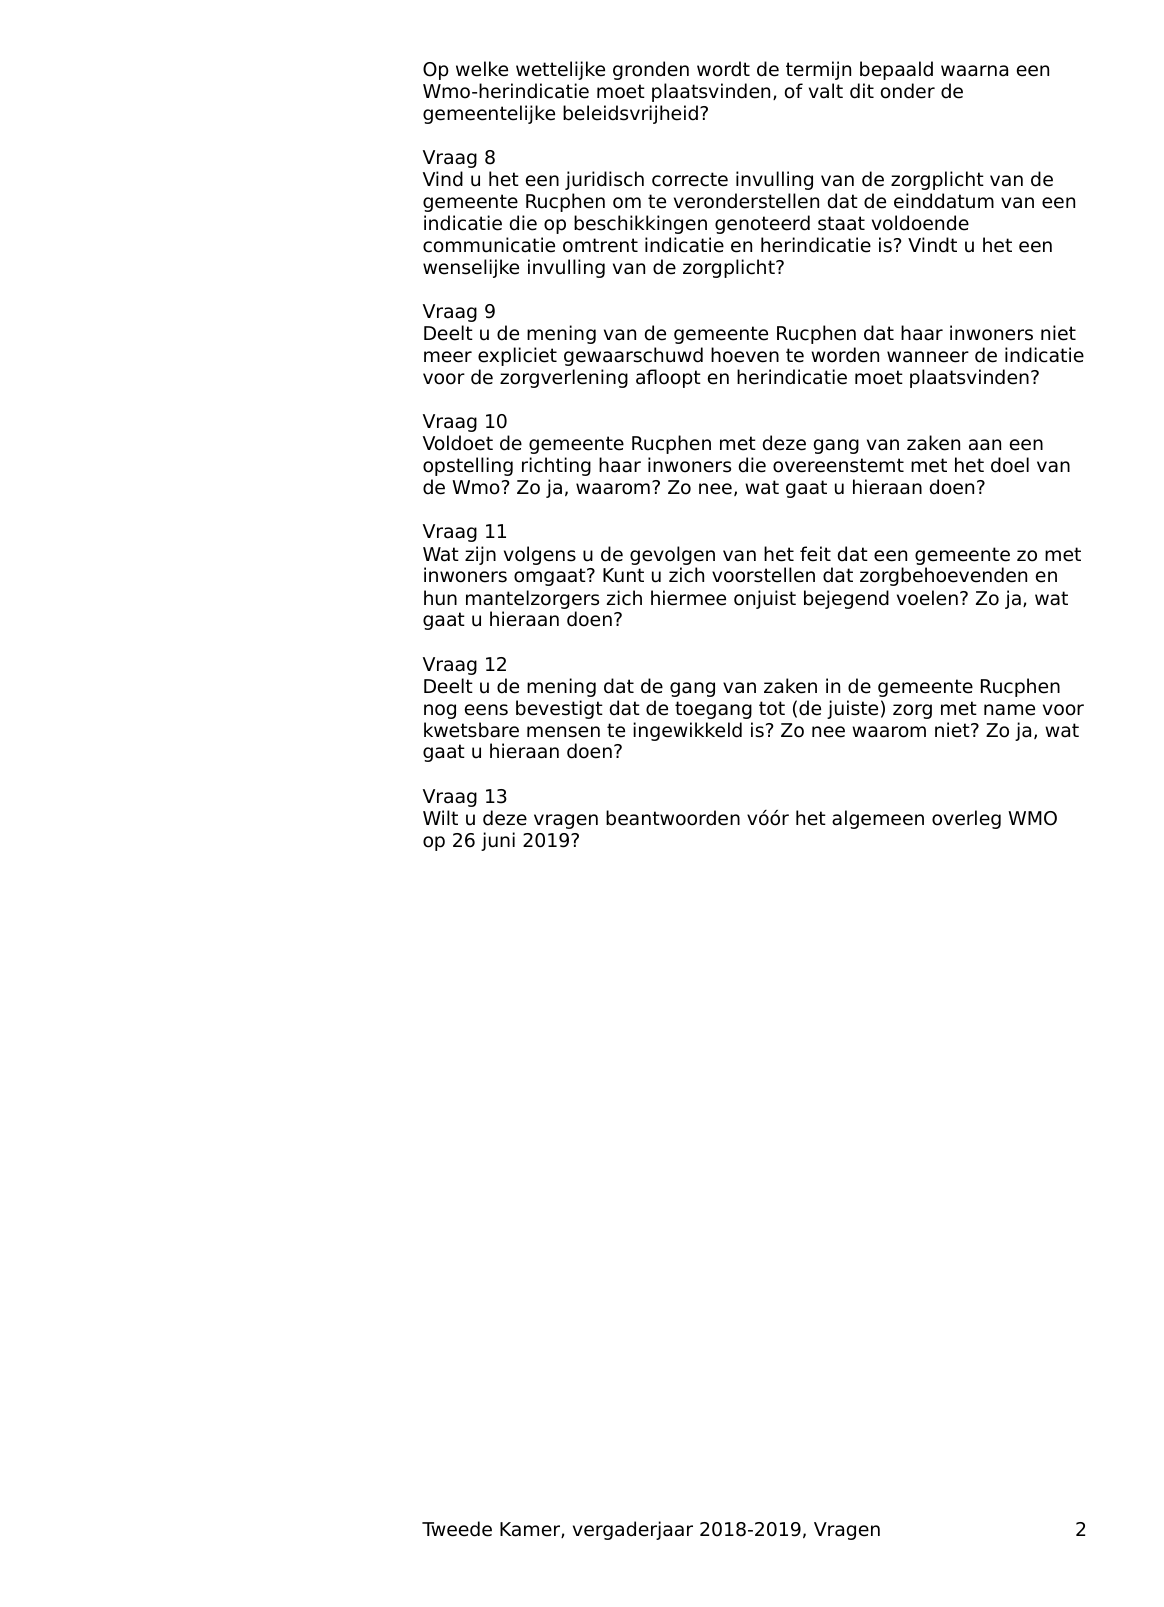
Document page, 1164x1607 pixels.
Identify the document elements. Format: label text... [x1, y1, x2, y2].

text Wat zijn volgens u de gevolgen van het feit dat een gemeente zo met inwoners omgaat? Kunt u zich voorstellen dat zorgbehoevenden en hun mantelzorgers zich hiermee onjuist bejegend voelen? Zo ja, wat gaat u hieraan doen? [422, 543, 1087, 631]
text Deelt u de mening van de gemeente Rucphen dat haar inwoners niet meer expliciet gewaarschuwd hoeven te worden wanneer de indicatie voor de zorgverlening afloopt en herindicatie moet plaatsvinden? [422, 323, 1087, 389]
text Vraag 12 [422, 653, 1087, 676]
text Voldoet de gemeente Rucphen met deze gang van zaken aan een opstelling richting haar inwoners die overeenstemt met het doel van de Wmo? Zo ja, waarom? Zo nee, wat gaat u hieraan doen? [422, 433, 1087, 499]
text Wilt u deze vragen beantwoorden vóór het algemeen overleg WMO op 26 juni 2019? [422, 808, 1087, 852]
text Vraag 8 [422, 147, 1087, 169]
text Deelt u de mening dat de gang van zaken in de gemeente Rucphen nog eens bevestigt dat de toegang tot (de juiste) zorg met name voor kwetsbare mensen te ingewikkeld is? Zo nee waarom niet? Zo ja, wat gaat u hieraan doen? [422, 676, 1087, 763]
text Vraag 11 [422, 521, 1087, 543]
text Vraag 9 [422, 301, 1087, 323]
text Op welke wettelijke gronden wordt de termijn bepaald waarna een Wmo-herindicatie moet plaatsvinden, of valt dit onder de gemeentelijke beleidsvrijheid? [422, 59, 1087, 125]
text Vind u het een juridisch correcte invulling van de zorgplicht van de gemeente Rucphen om te veronderstellen dat de einddatum van een indicatie die op beschikkingen genoteerd staat voldoende communicatie omtrent indicatie en herindicatie is? Vindt u het een wenselijke invulling van de zorgplicht? [422, 169, 1087, 279]
text Vraag 10 [422, 411, 1087, 433]
text Vraag 13 [422, 786, 1087, 808]
